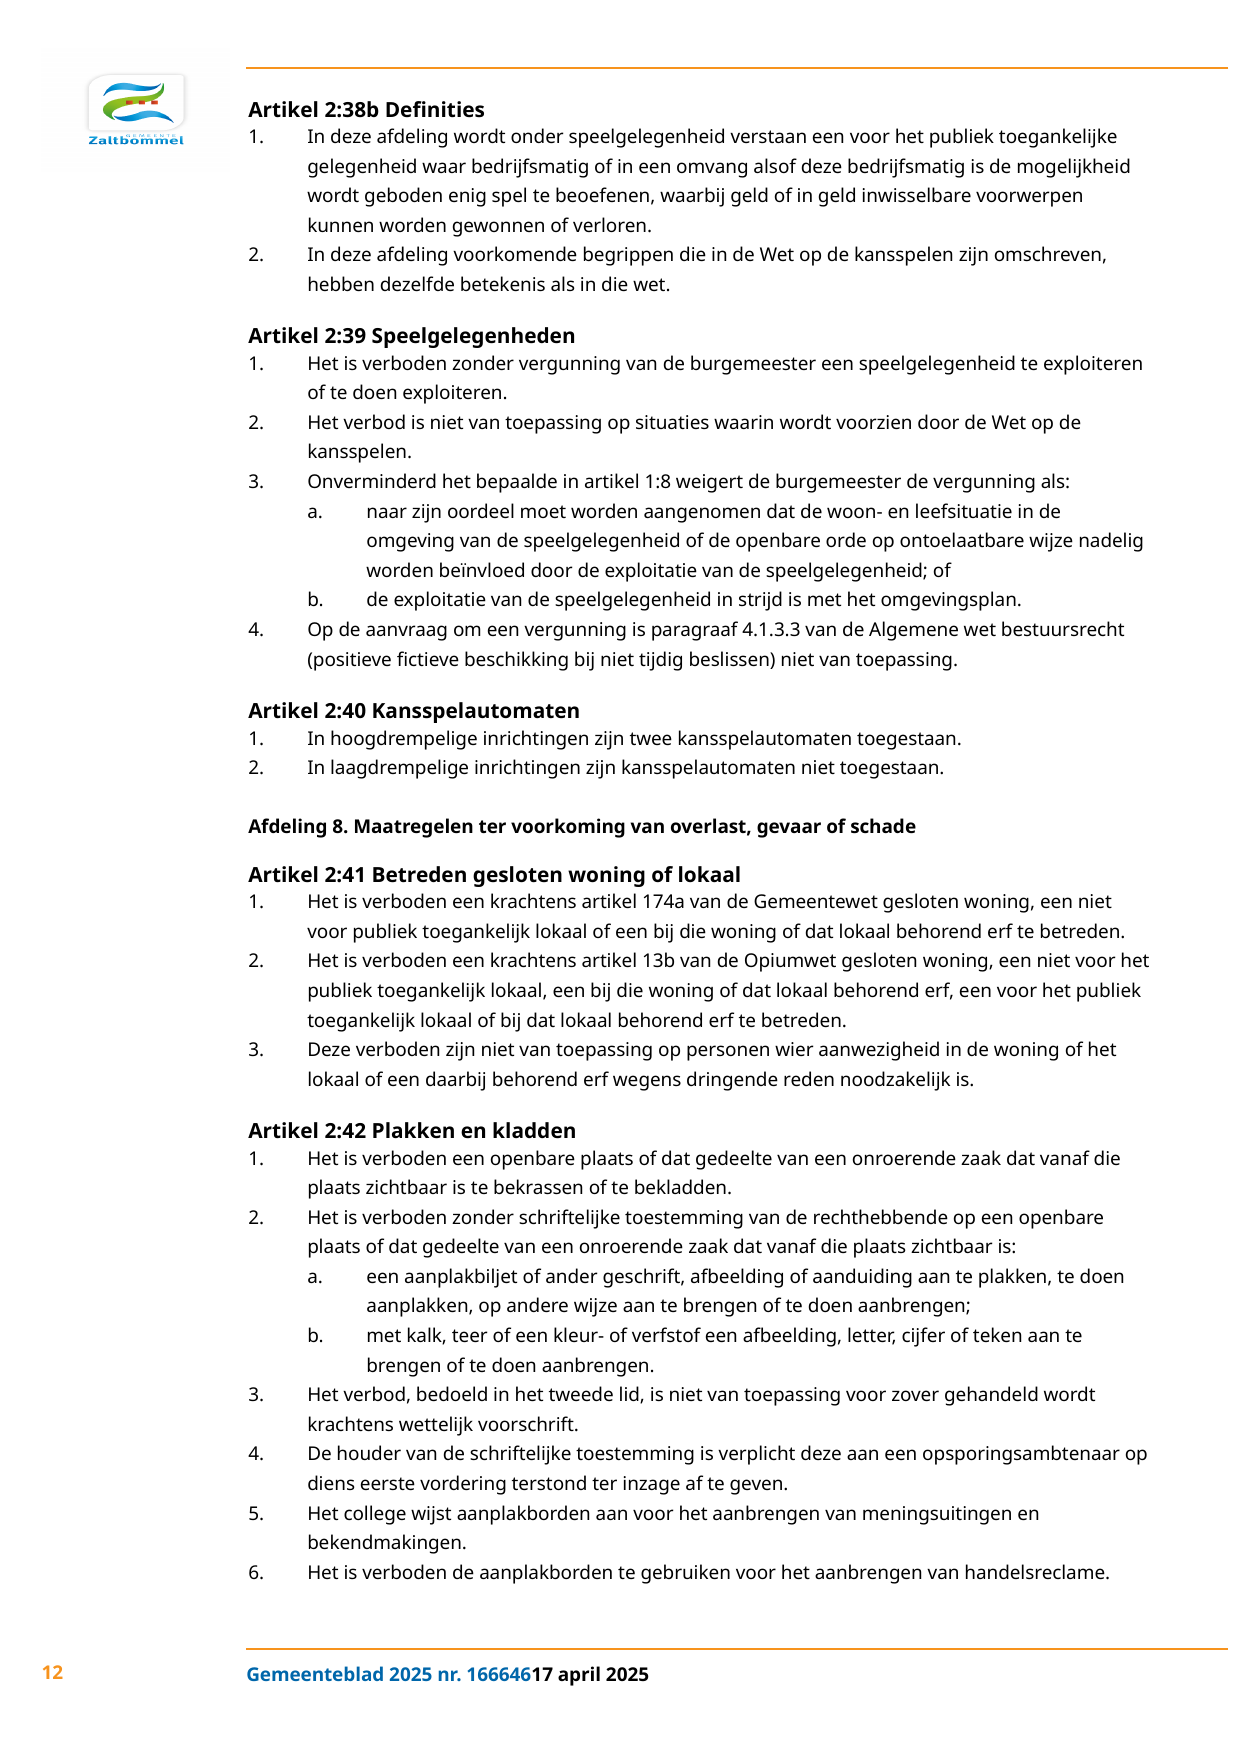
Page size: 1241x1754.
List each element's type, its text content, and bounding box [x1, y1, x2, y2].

list de exploitatie van de speelgelegenheid in strijd is met het omgevingsplan. [307, 587, 1152, 612]
list In deze afdeling voorkomende begrippen die in de Wet op de kansspelen zijn omschreven, hebben dezelfde betekenis als in die wet. [248, 242, 1152, 297]
list met kalk, teer of een kleur- of verfstof een afbeelding, letter, cijfer of teken aan te brengen of te doen aanbrengen. [307, 1322, 1152, 1378]
list In laagdrempelige inrichtingen zijn kansspelautomaten niet toegestaan. [248, 754, 1152, 780]
list In deze afdeling wordt onder speelgelegenheid verstaan een voor het publiek toegankelijke gelegenheid waar bedrijfsmatig of in een omvang alsof deze bedrijfsmatig is de mogelijkheid wordt geboden enig spel te beoefenen, waarbij geld of in geld inwisselbare voorwerpen kunnen worden gewonnen of verloren. [248, 123, 1152, 238]
list naar zijn oordeel moet worden aangenomen dat de woon- en leefsituatie in de omgeving van de speelgelegenheid of de openbare orde op ontoelaatbare wijze nadelig worden beïnvloed door de exploitatie van de speelgelegenheid; of [307, 498, 1152, 583]
list een aanplakbiljet of ander geschrift, afbeelding of aanduiding aan te plakken, te doen aanplakken, op andere wijze aan te brengen of te doen aanbrengen; [307, 1263, 1152, 1318]
list De houder van de schriftelijke toestemming is verplicht deze aan een opsporingsambtenaar op diens eerste vordering terstond ter inzage af te geven. [248, 1441, 1152, 1496]
text Artikel 2:38b Definities [248, 95, 1152, 123]
list Het verbod is niet van toepassing op situaties waarin wordt voorzien door de Wet op de kansspelen. [248, 409, 1152, 464]
list Het verbod, bedoeld in het tweede lid, is niet van toepassing voor zover gehandeld wordt krachtens wettelijk voorschrift. [248, 1381, 1152, 1437]
list Het is verboden zonder vergunning van de burgemeester een speelgelegenheid te exploiteren of te doen exploiteren. [248, 350, 1152, 405]
list Het is verboden een krachtens artikel 13b van de Opiumwet gesloten woning, een niet voor het publiek toegankelijk lokaal, een bij die woning of dat lokaal behorend erf, een voor het publiek toegankelijk lokaal of bij dat lokaal behorend erf te betreden. [248, 948, 1152, 1032]
list Het is verboden een krachtens artikel 174a van de Gemeentewet gesloten woning, een niet voor publiek toegankelijk lokaal of een bij die woning of dat lokaal behorend erf te betreden. [248, 888, 1152, 944]
list Het is verboden de aanplakborden te gebruiken voor het aanbrengen van handelsreclame. [248, 1559, 1152, 1585]
picture [41, 47, 231, 172]
text Artikel 2:42 Plakken en kladden [248, 1116, 1152, 1145]
list Het is verboden zonder schriftelijke toestemming van de rechthebbende op een openbare plaats of dat gedeelte van een onroerende zaak dat vanaf die plaats zichtbaar is: [248, 1204, 1152, 1259]
list Op de aanvraag om een vergunning is paragraaf 4.1.3.3 van de Algemene wet bestuursrecht (positieve fictieve beschikking bij niet tijdig beslissen) niet van toepassing. [248, 616, 1152, 672]
list Het college wijst aanplakborden aan voor het aanbrengen van meningsuitingen en bekendmakingen. [248, 1500, 1152, 1555]
text Afdeling 8. Maatregelen ter voorkoming van overlast, gevaar of schade [248, 813, 1152, 839]
text Artikel 2:41 Betreden gesloten woning of lokaal [248, 860, 1152, 888]
list Het is verboden een openbare plaats of dat gedeelte van een onroerende zaak dat vanaf die plaats zichtbaar is te bekrassen of te bekladden. [248, 1145, 1152, 1200]
text Artikel 2:40 Kansspelautomaten [248, 696, 1152, 725]
list Deze verboden zijn niet van toepassing op personen wier aanwezigheid in de woning of het lokaal of een daarbij behorend erf wegens dringende reden noodzakelijk is. [248, 1036, 1152, 1092]
text Artikel 2:39 Speelgelegenheden [248, 322, 1152, 350]
list Onverminderd het bepaalde in artikel 1:8 weigert de burgemeester de vergunning als: [248, 468, 1152, 494]
list In hoogdrempelige inrichtingen zijn twee kansspelautomaten toegestaan. [248, 725, 1152, 750]
